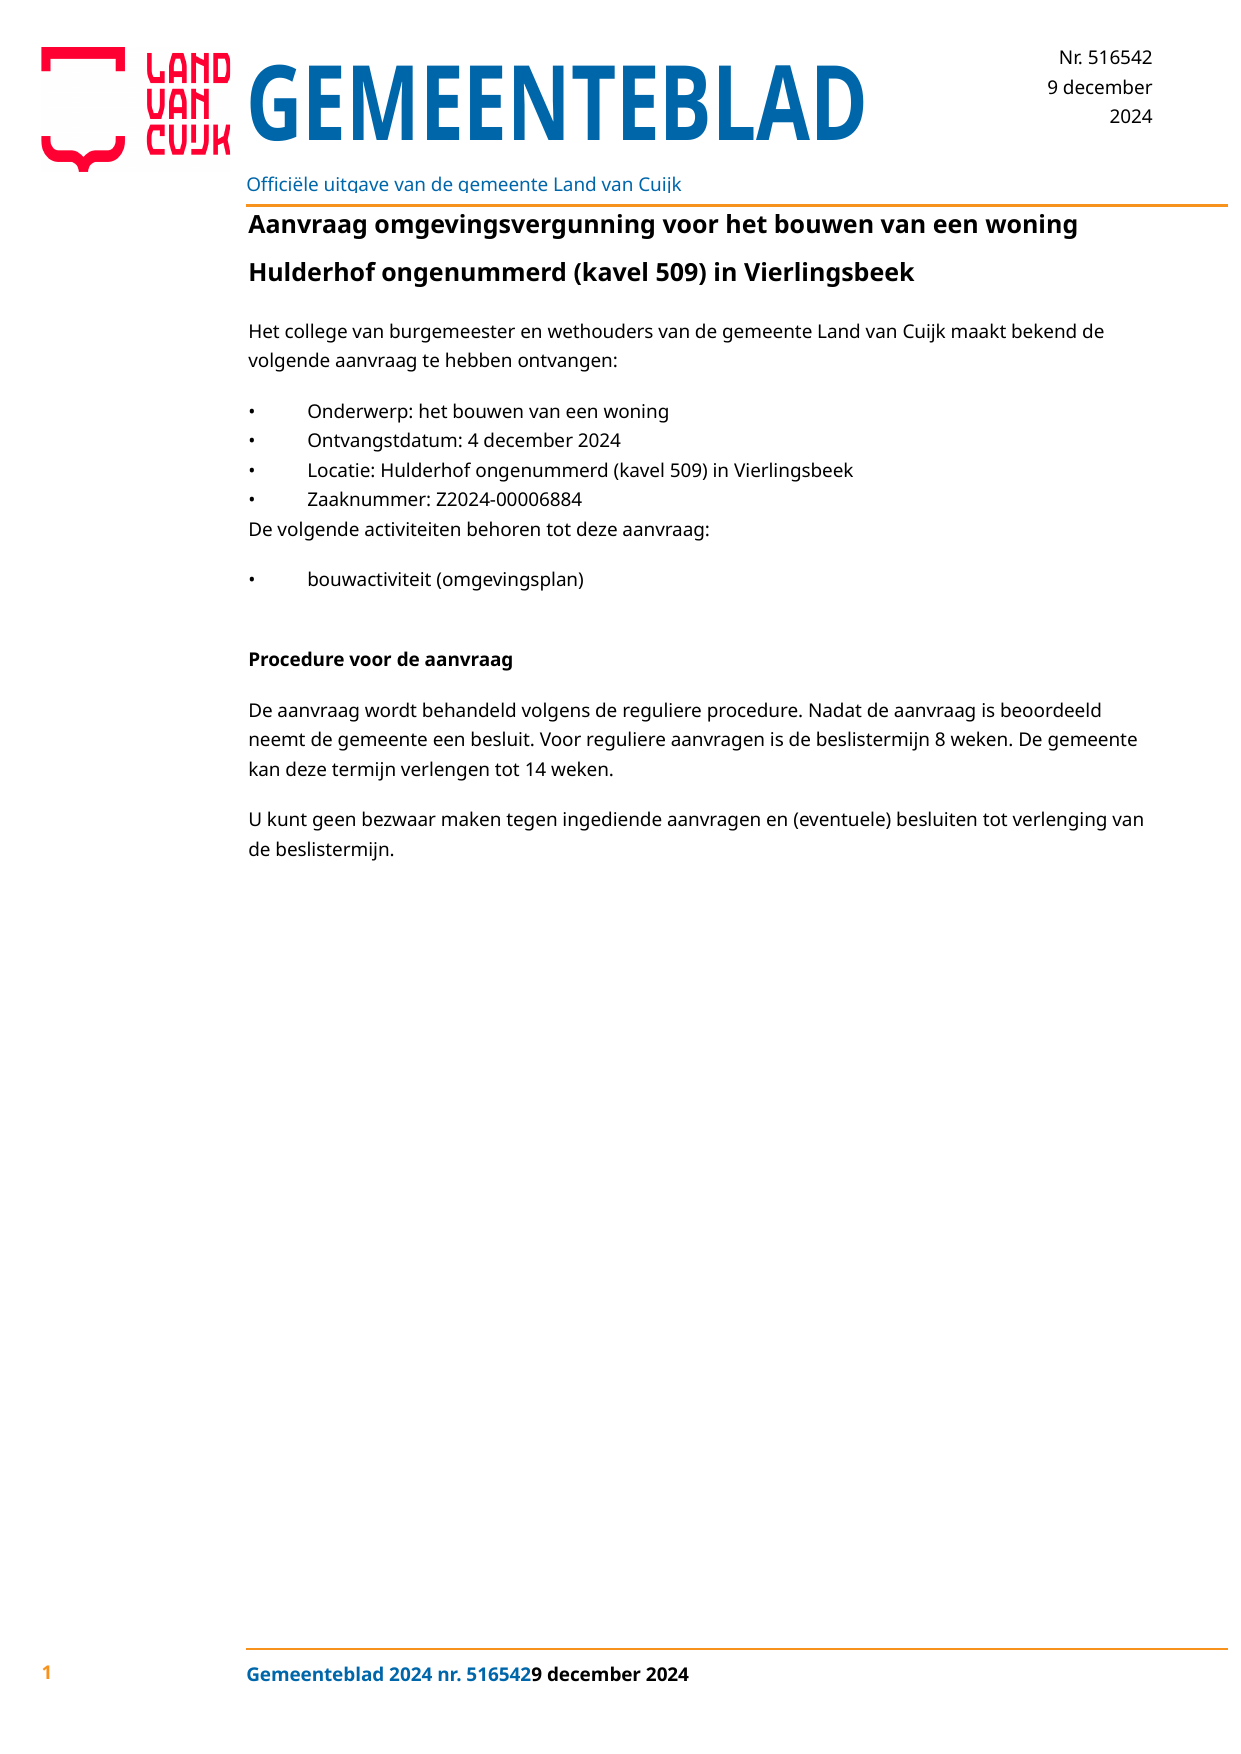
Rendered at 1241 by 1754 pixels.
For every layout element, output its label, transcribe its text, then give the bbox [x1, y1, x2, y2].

text Het college van burgemeester en wethouders van de gemeente Land van Cuijk maakt bekend de volgende aanvraag te hebben ontvangen: [248, 318, 1152, 373]
text De aanvraag wordt behandeld volgens de reguliere procedure. Nadat de aanvraag is beoordeeld neemt de gemeente een besluit. Voor reguliere aanvragen is de beslistermijn 8 weken. De gemeente kan deze termijn verlengen tot 14 weken. [248, 697, 1152, 782]
text Aanvraag omgevingsvergunning voor het bouwen van een woning Hulderhof ongenummerd (kavel 509) in Vierlingsbeek [248, 207, 1152, 288]
text Procedure voor de aanvraag [248, 647, 1152, 672]
list Zaaknummer: Z2024-00006884 [248, 487, 1152, 512]
list Onderwerp: het bouwen van een woning [248, 398, 1152, 424]
text De volgende activiteiten behoren tot deze aanvraag: [248, 516, 1152, 542]
picture [41, 47, 231, 172]
text U kunt geen bezwaar maken tegen ingediende aanvragen en (eventuele) besluiten tot verlenging van de beslistermijn. [248, 807, 1152, 862]
list Ontvangstdatum: 4 december 2024 [248, 427, 1152, 453]
list Locatie: Hulderhof ongenummerd (kavel 509) in Vierlingsbeek [248, 457, 1152, 483]
list bouwactiviteit (omgevingsplan) [248, 567, 1152, 592]
